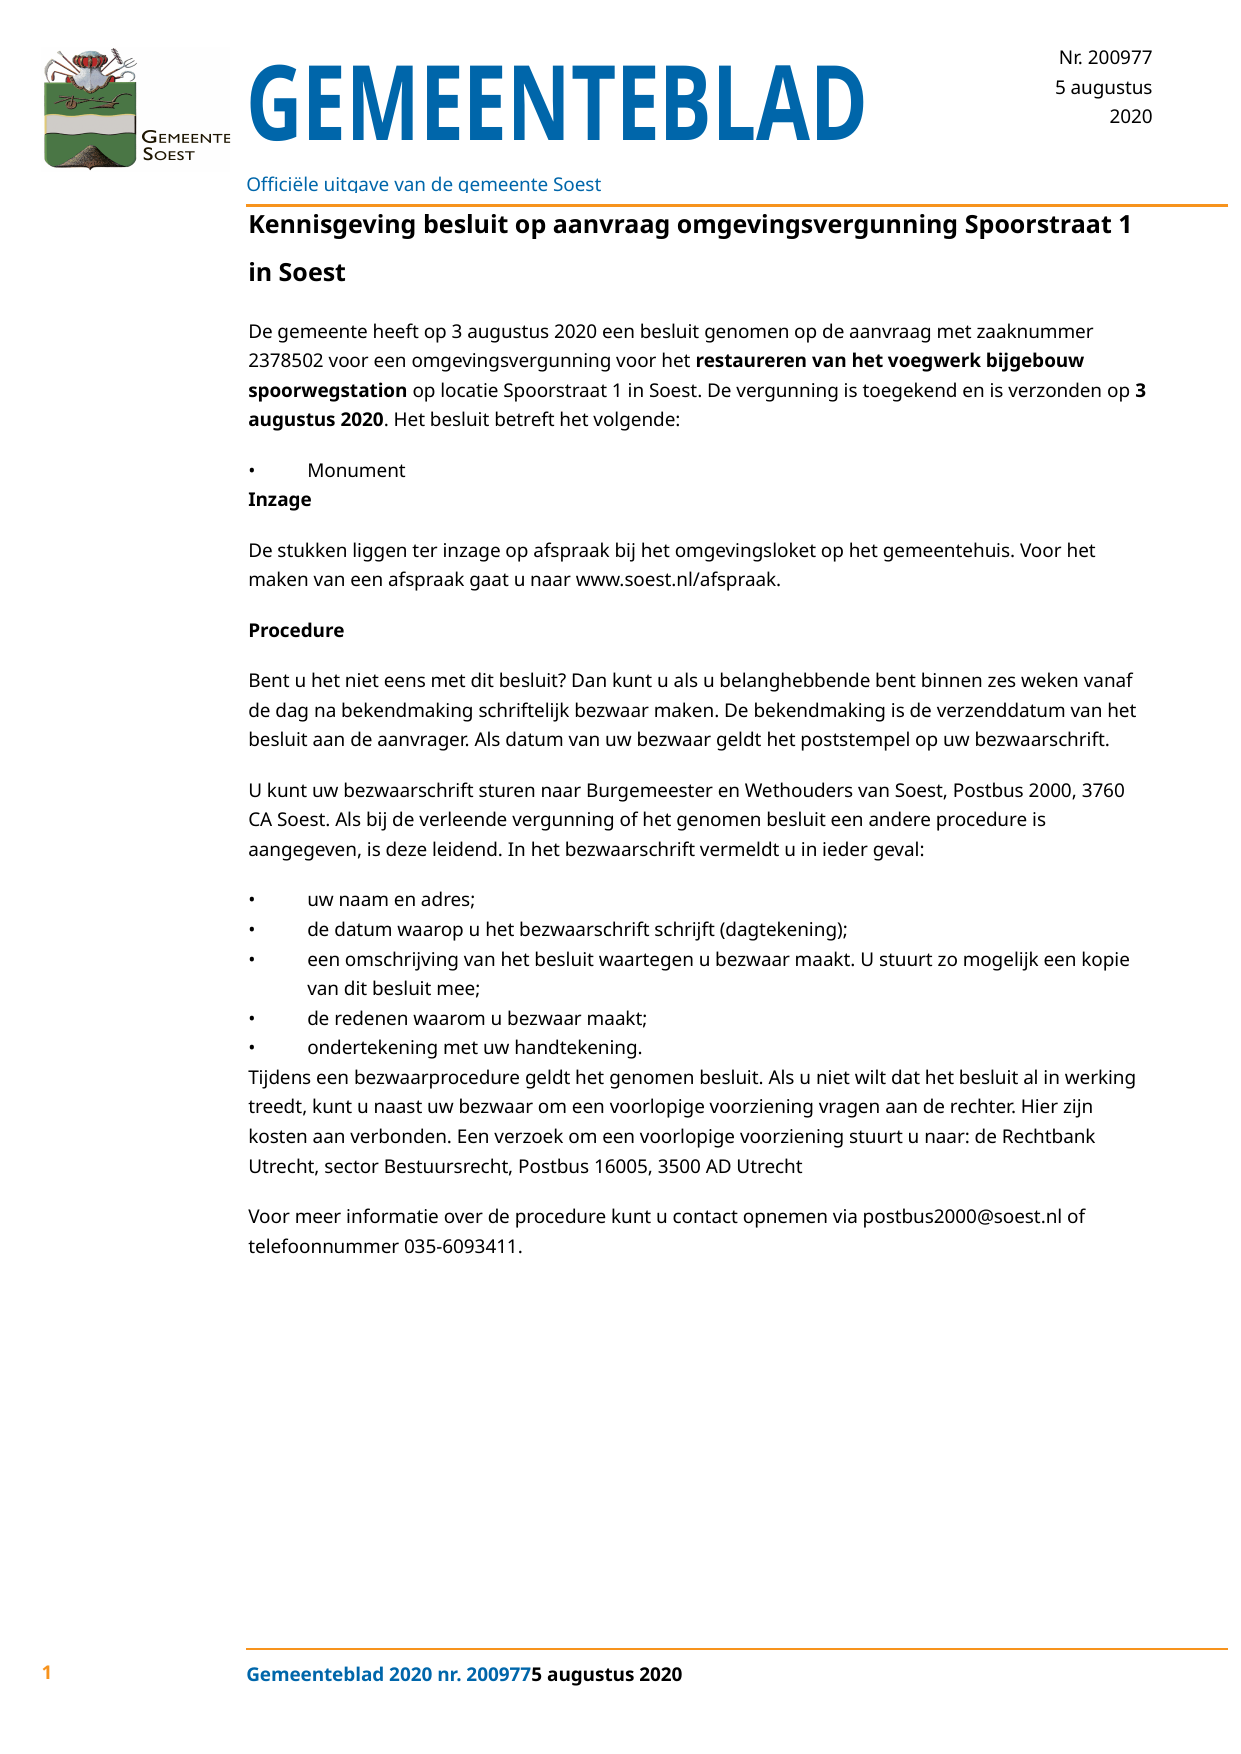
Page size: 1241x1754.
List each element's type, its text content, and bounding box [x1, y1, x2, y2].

list uw naam en adres; [248, 887, 1152, 912]
text Procedure [248, 617, 1152, 643]
text Inzage [248, 487, 1152, 512]
list een omschrijving van het besluit waartegen u bezwaar maakt. U stuurt zo mogelijk een kopie van dit besluit mee; [248, 946, 1152, 1001]
text De gemeente heeft op 3 augustus 2020 een besluit genomen op de aanvraag met zaaknummer 2378502 voor een omgevingsvergunning voor het restaureren van het voegwerk bijgebouw spoorwegstation op locatie Spoorstraat 1 in Soest. De vergunning is toegekend en is verzonden op 3 augustus 2020. Het besluit betreft het volgende: [248, 318, 1152, 432]
list de datum waarop u het bezwaarschrift schrijft (dagtekening); [248, 916, 1152, 942]
text Bent u het niet eens met dit besluit? Dan kunt u als u belanghebbende bent binnen zes weken vanaf de dag na bekendmaking schriftelijk bezwaar maken. De bekendmaking is de verzenddatum van het besluit aan de aanvrager. Als datum van uw bezwaar geldt het poststempel op uw bezwaarschrift. [248, 667, 1152, 752]
list Monument [248, 457, 1152, 483]
text Voor meer informatie over de procedure kunt u contact opnemen via postbus2000@soest.nl of telefoonnummer 035-6093411. [248, 1203, 1152, 1259]
list ondertekening met uw handtekening. [248, 1034, 1152, 1060]
text De stukken liggen ter inzage op afspraak bij het omgevingsloket op het gemeentehuis. Voor het maken van een afspraak gaat u naar www.soest.nl/afspraak. [248, 537, 1152, 592]
text U kunt uw bezwaarschrift sturen naar Burgemeester en Wethouders van Soest, Postbus 2000, 3760 CA Soest. Als bij de verleende vergunning of het genomen besluit een andere procedure is aangegeven, is deze leidend. In het bezwaarschrift vermeldt u in ieder geval: [248, 777, 1152, 862]
text Tijdens een bezwaarprocedure geldt het genomen besluit. Als u niet wilt dat het besluit al in werking treedt, kunt u naast uw bezwaar om een voorlopige voorziening vragen aan de rechter. Hier zijn kosten aan verbonden. Een verzoek om een voorlopige voorziening stuurt u naar: de Rechtbank Utrecht, sector Bestuursrecht, Postbus 16005, 3500 AD Utrecht [248, 1064, 1152, 1179]
text Kennisgeving besluit op aanvraag omgevingsvergunning Spoorstraat 1 in Soest [248, 207, 1152, 288]
picture [41, 47, 231, 172]
list de redenen waarom u bezwaar maakt; [248, 1005, 1152, 1031]
